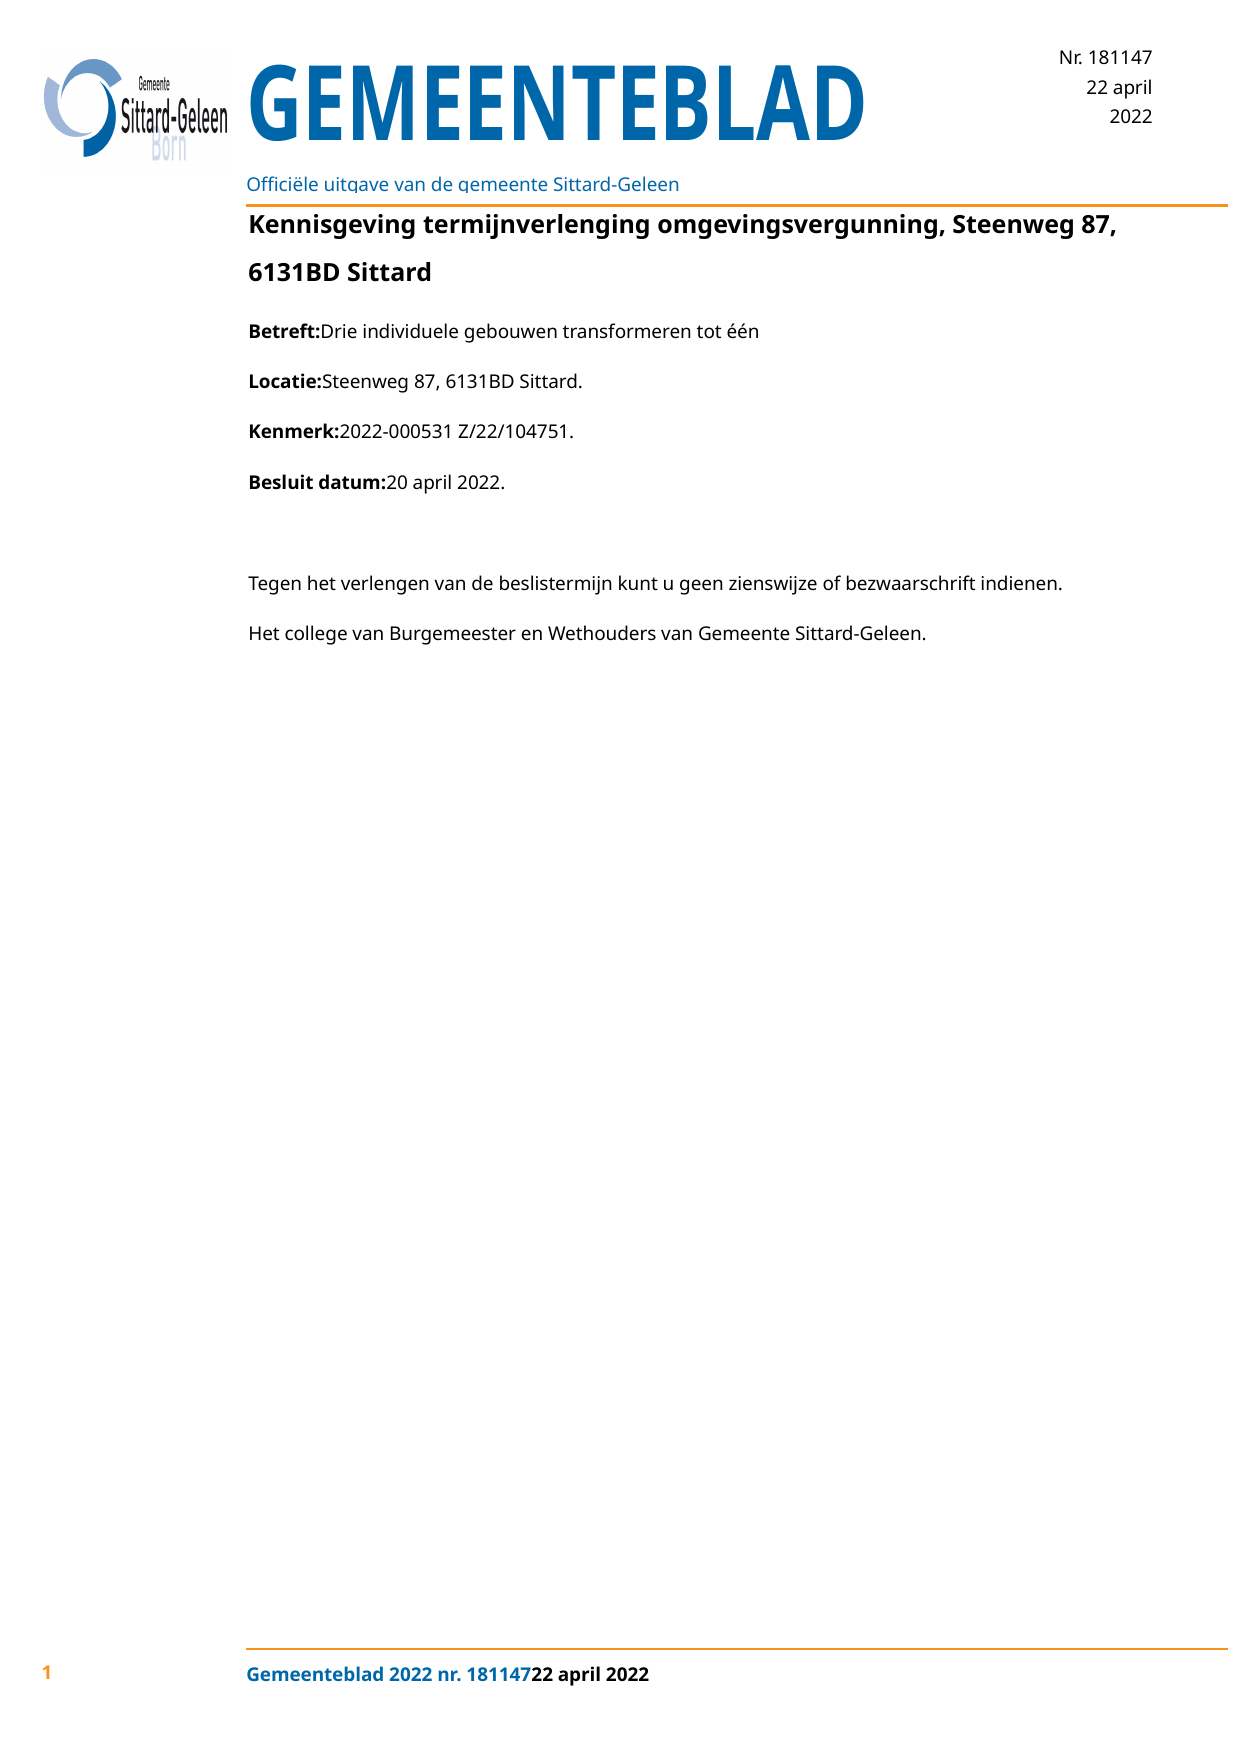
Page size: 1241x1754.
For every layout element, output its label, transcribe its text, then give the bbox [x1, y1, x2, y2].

picture [41, 47, 231, 172]
text Het college van Burgemeester en Wethouders van Gemeente Sittard-Geleen. [248, 620, 1152, 646]
text Tegen het verlengen van de beslistermijn kunt u geen zienswijze of bezwaarschrift indienen. [248, 570, 1152, 596]
text Kenmerk:2022-000531 Z/22/104751. [248, 419, 1152, 444]
text Besluit datum:20 april 2022. [248, 469, 1152, 495]
text Locatie:Steenweg 87, 6131BD Sittard. [248, 368, 1152, 394]
text Betreft:Drie individuele gebouwen transformeren tot één [248, 318, 1152, 344]
text Kennisgeving termijnverlenging omgevingsvergunning, Steenweg 87, 6131BD Sittard [248, 207, 1152, 288]
